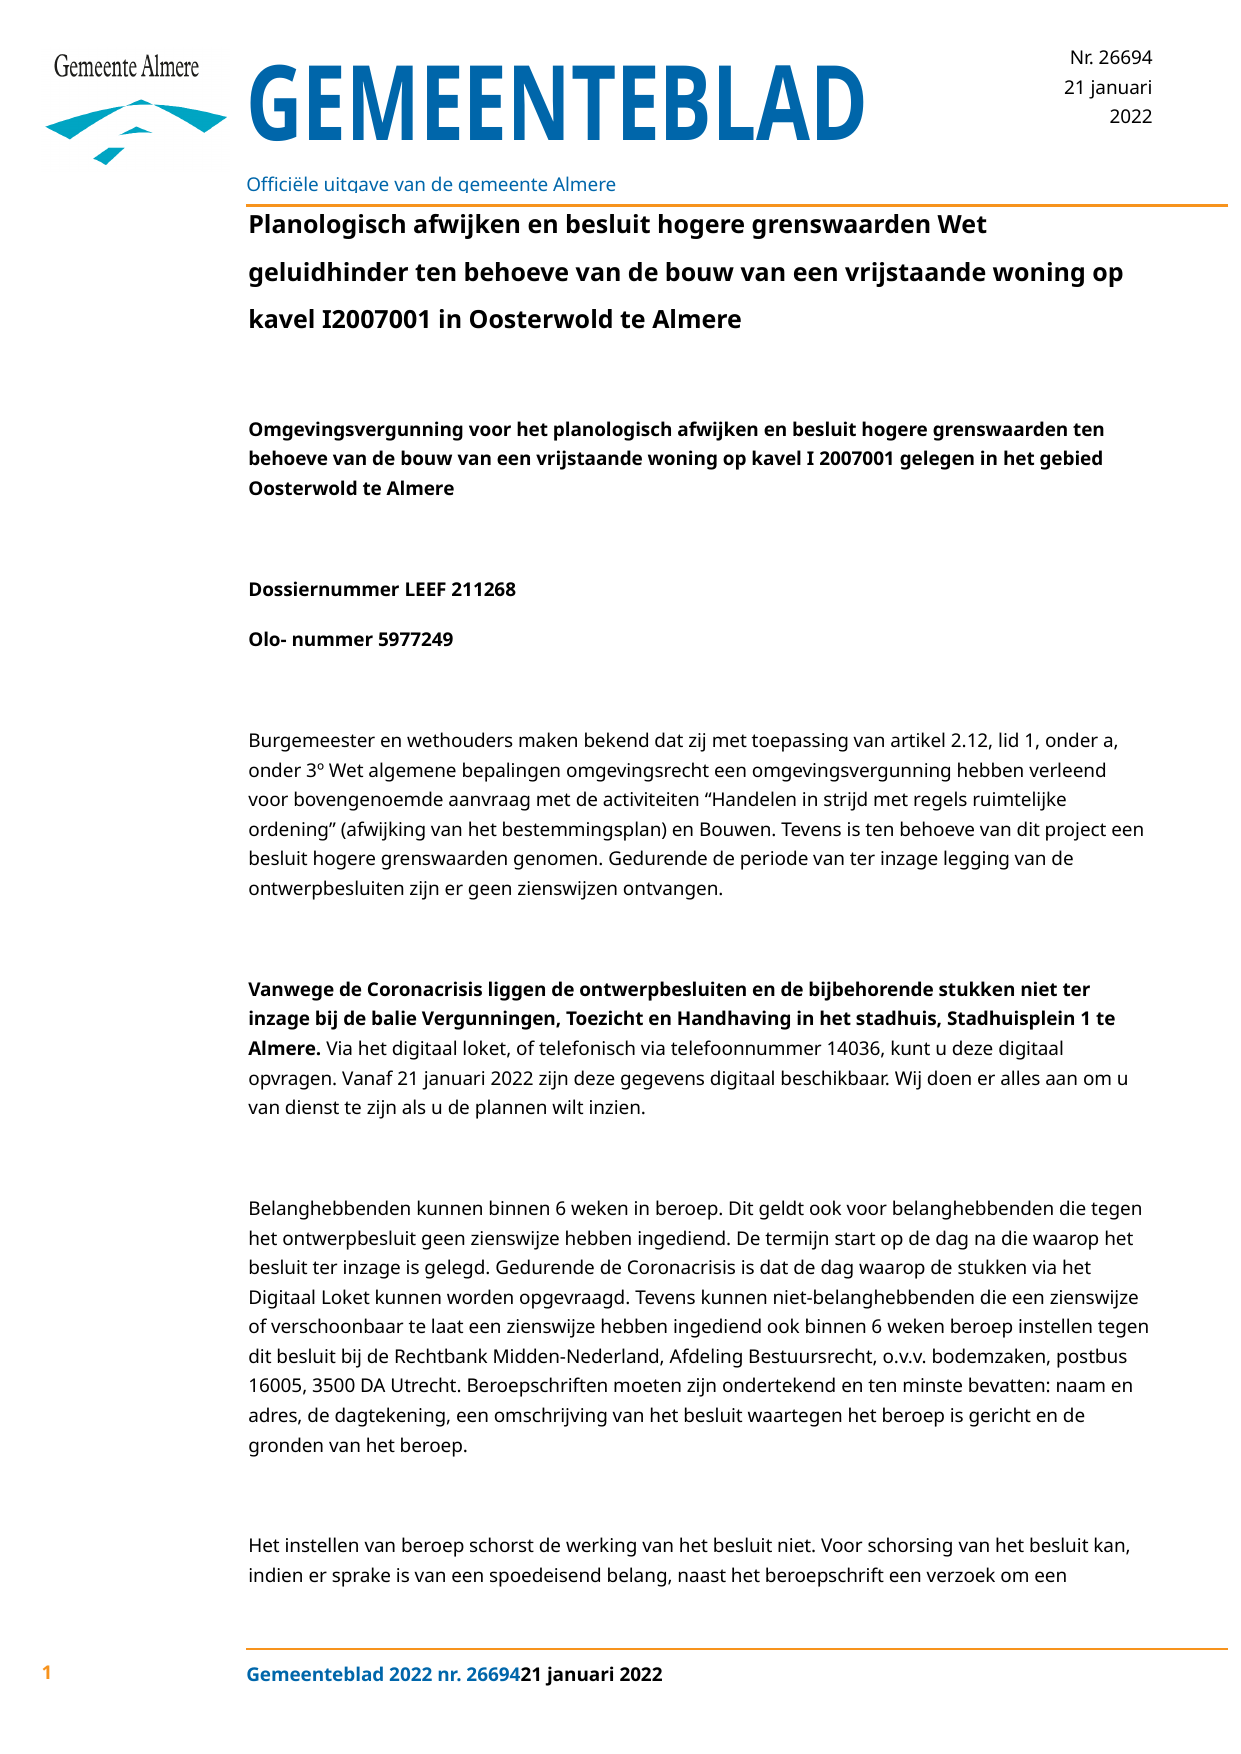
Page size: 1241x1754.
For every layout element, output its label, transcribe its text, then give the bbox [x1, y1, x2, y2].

text Belanghebbenden kunnen binnen 6 weken in beroep. Dit geldt ook voor belanghebbenden die tegen het ontwerpbesluit geen zienswijze hebben ingediend. De termijn start op de dag na die waarop het besluit ter inzage is gelegd. Gedurende de Coronacrisis is dat de dag waarop de stukken via het Digitaal Loket kunnen worden opgevraagd. Tevens kunnen niet-belanghebbenden die een zienswijze of verschoonbaar te laat een zienswijze hebben ingediend ook binnen 6 weken beroep instellen tegen dit besluit bij de Rechtbank Midden-Nederland, Afdeling Bestuursrecht, o.v.v. bodemzaken, postbus 16005, 3500 DA Utrecht. Beroepschriften moeten zijn ondertekend en ten minste bevatten: naam en adres, de dagtekening, een omschrijving van het besluit waartegen het beroep is gericht en de gronden van het beroep. [248, 1195, 1152, 1457]
text Omgevingsvergunning voor het planologisch afwijken en besluit hogere grenswaarden ten behoeve van de bouw van een vrijstaande woning op kavel I 2007001 gelegen in het gebied Oosterwold te Almere [248, 416, 1152, 501]
text Planologisch afwijken en besluit hogere grenswaarden Wet geluidhinder ten behoeve van de bouw van een vrijstaande woning op kavel I2007001 in Oosterwold te Almere [248, 207, 1152, 336]
picture [41, 47, 231, 172]
text Olo- nummer 5977249 [248, 626, 1152, 652]
text Dossiernummer LEEF 211268 [248, 576, 1152, 602]
text Vanwege de Coronacrisis liggen de ontwerpbesluiten en de bijbehorende stukken niet ter inzage bij de balie Vergunningen, Toezicht en Handhaving in het stadhuis, Stadhuisplein 1 te Almere. Via het digitaal loket, of telefonisch via telefoonnummer 14036, kunt u deze digitaal opvragen. Vanaf 21 januari 2022 zijn deze gegevens digitaal beschikbaar. Wij doen er alles aan om u van dienst te zijn als u de plannen wilt inzien. [248, 976, 1152, 1120]
text Het instellen van beroep schorst de werking van het besluit niet. Voor schorsing van het besluit kan, indien er sprake is van een spoedeisend belang, naast het beroepschrift een verzoek om een [248, 1533, 1152, 1588]
text Burgemeester en wethouders maken bekend dat zij met toepassing van artikel 2.12, lid 1, onder a, onder 3º Wet algemene bepalingen omgevingsrecht een omgevingsvergunning hebben verleend voor bovengenoemde aanvraag met de activiteiten “Handelen in strijd met regels ruimtelijke ordening” (afwijking van het bestemmingsplan) en Bouwen. Tevens is ten behoeve van dit project een besluit hogere grenswaarden genomen. Gedurende de periode van ter inzage legging van de ontwerpbesluiten zijn er geen zienswijzen ontvangen. [248, 727, 1152, 901]
